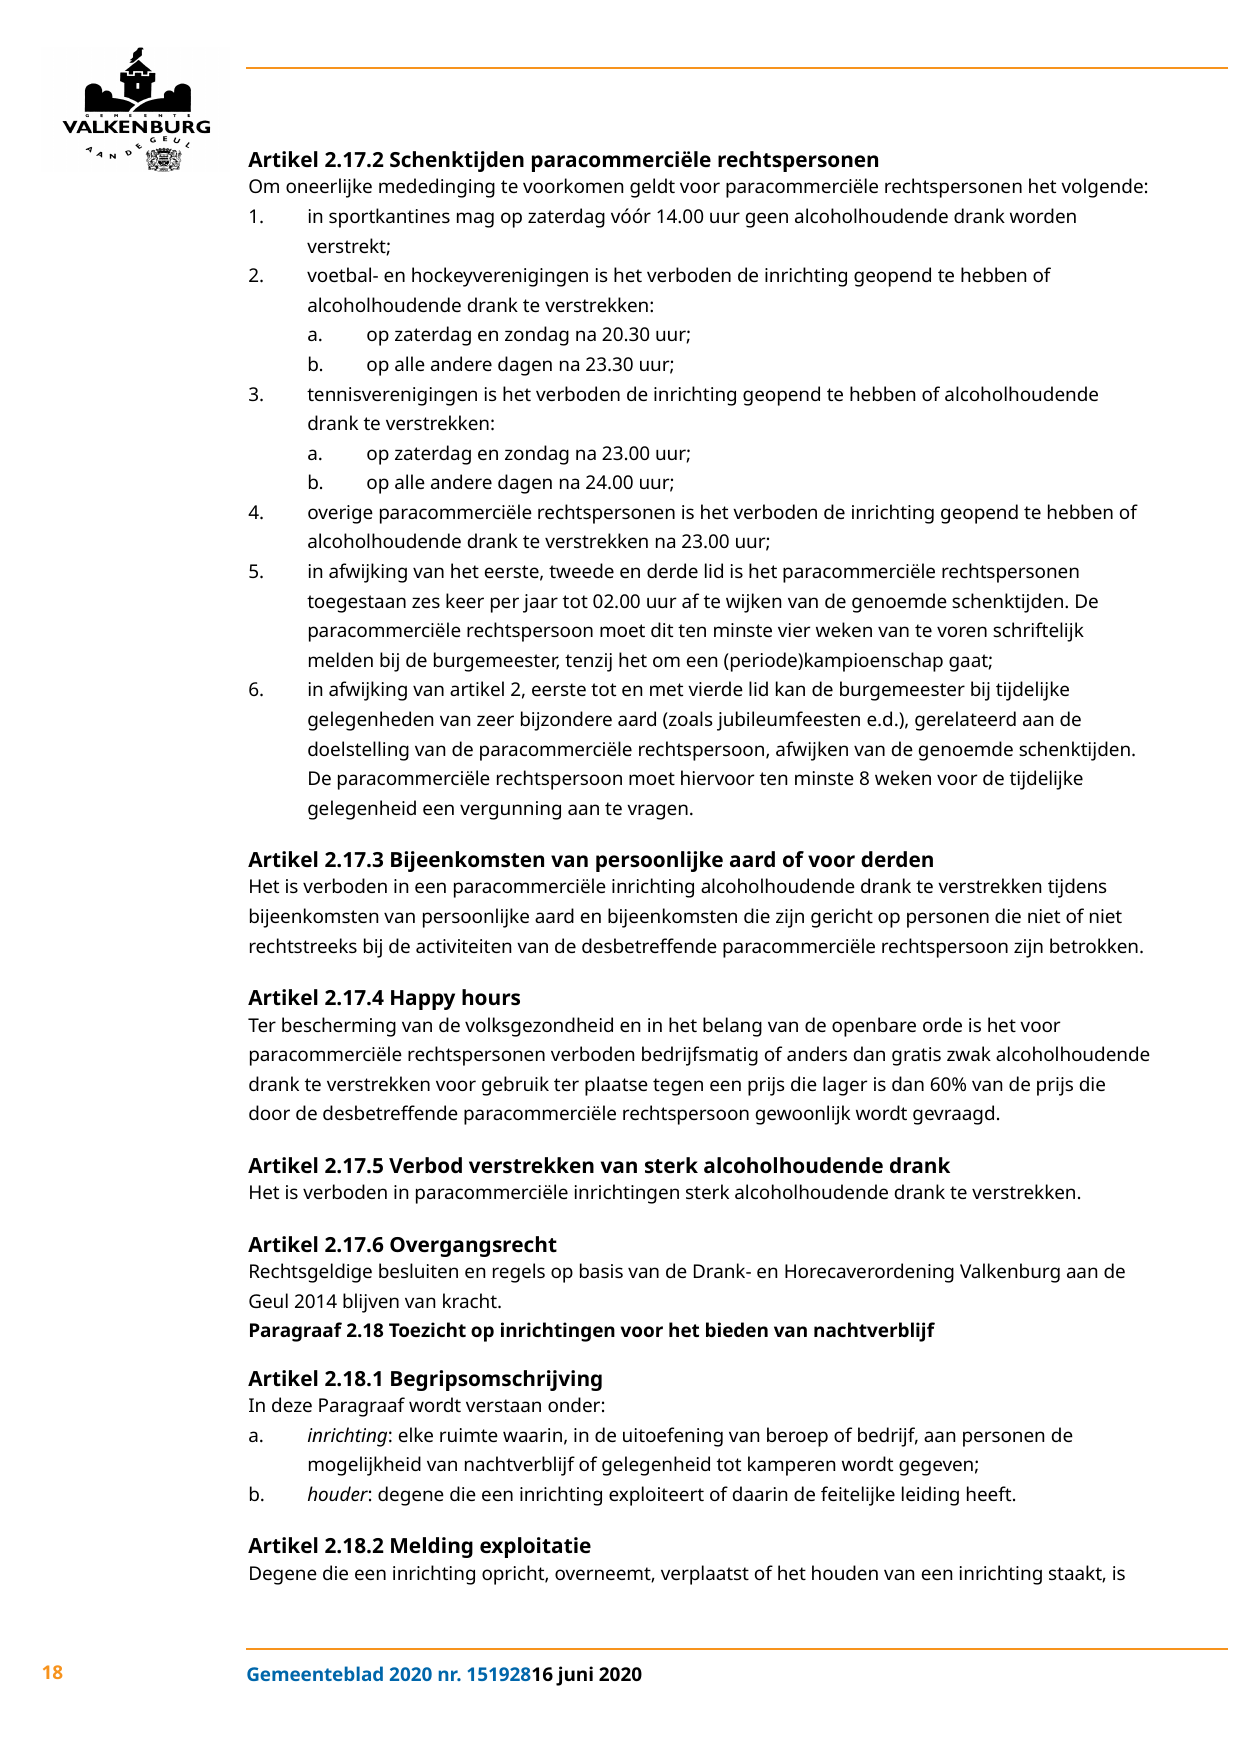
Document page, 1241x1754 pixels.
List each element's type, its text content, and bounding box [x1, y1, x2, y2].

text In deze Paragraaf wordt verstaan onder: [248, 1392, 1152, 1418]
list voetbal- en hockeyverenigingen is het verboden de inrichting geopend te hebben of alcoholhoudende drank te verstrekken: [248, 262, 1152, 318]
text Artikel 2.17.3 Bijeenkomsten van persoonlijke aard of voor derden [248, 845, 1152, 874]
list op alle andere dagen na 23.30 uur; [307, 351, 1152, 377]
list inrichting: elke ruimte waarin, in de uitoefening van beroep of bedrijf, aan personen de mogelijkheid van nachtverblijf of gelegenheid tot kamperen wordt gegeven; [248, 1422, 1152, 1477]
list tennisverenigingen is het verboden de inrichting geopend te hebben of alcoholhoudende drank te verstrekken: [248, 381, 1152, 436]
text Artikel 2.18.2 Melding exploitatie [248, 1532, 1152, 1560]
text Artikel 2.17.6 Overgangsrecht [248, 1230, 1152, 1258]
text Artikel 2.17.4 Happy hours [248, 983, 1152, 1012]
list in afwijking van het eerste, tweede en derde lid is het paracommerciële rechtspersonen toegestaan zes keer per jaar tot 02.00 uur af te wijken van de genoemde schenktijden. De paracommerciële rechtspersoon moet dit ten minste vier weken van te voren schriftelijk melden bij de burgemeester, tenzij het om een (periode)kampioenschap gaat; [248, 558, 1152, 673]
text Ter bescherming van de volksgezondheid en in het belang van de openbare orde is het voor paracommerciële rechtspersonen verboden bedrijfsmatig of anders dan gratis zwak alcoholhoudende drank te verstrekken voor gebruik ter plaatse tegen een prijs die lager is dan 60% van de prijs die door de desbetreffende paracommerciële rechtspersoon gewoonlijk wordt gevraagd. [248, 1012, 1152, 1126]
text Het is verboden in paracommerciële inrichtingen sterk alcoholhoudende drank te verstrekken. [248, 1179, 1152, 1205]
picture [41, 47, 231, 172]
list houder: degene die een inrichting exploiteert of daarin de feitelijke leiding heeft. [248, 1481, 1152, 1507]
list in sportkantines mag op zaterdag vóór 14.00 uur geen alcoholhoudende drank worden verstrekt; [248, 203, 1152, 258]
list overige paracommerciële rechtspersonen is het verboden de inrichting geopend te hebben of alcoholhoudende drank te verstrekken na 23.00 uur; [248, 499, 1152, 554]
text Paragraaf 2.18 Toezicht op inrichtingen voor het bieden van nachtverblijf [248, 1317, 1152, 1343]
list op zaterdag en zondag na 20.30 uur; [307, 322, 1152, 347]
list op alle andere dagen na 24.00 uur; [307, 469, 1152, 495]
text Om oneerlijke mededinging te voorkomen geldt voor paracommerciële rechtspersonen het volgende: [248, 174, 1152, 199]
text Het is verboden in een paracommerciële inrichting alcoholhoudende drank te verstrekken tijdens bijeenkomsten van persoonlijke aard en bijeenkomsten die zijn gericht op personen die niet of niet rechtstreeks bij de activiteiten van de desbetreffende paracommerciële rechtspersoon zijn betrokken. [248, 874, 1152, 959]
list op zaterdag en zondag na 23.00 uur; [307, 440, 1152, 466]
list in afwijking van artikel 2, eerste tot en met vierde lid kan de burgemeester bij tijdelijke gelegenheden van zeer bijzondere aard (zoals jubileumfeesten e.d.), gerelateerd aan de doelstelling van de paracommerciële rechtspersoon, afwijken van de genoemde schenktijden. De paracommerciële rechtspersoon moet hiervoor ten minste 8 weken voor de tijdelijke gelegenheid een vergunning aan te vragen. [248, 677, 1152, 821]
text Artikel 2.18.1 Begripsomschrijving [248, 1364, 1152, 1392]
text Artikel 2.17.2 Schenktijden paracommerciële rechtspersonen [248, 145, 1152, 174]
text Artikel 2.17.5 Verbod verstrekken van sterk alcoholhoudende drank [248, 1151, 1152, 1179]
text Degene die een inrichting opricht, overneemt, verplaatst of het houden van een inrichting staakt, is [248, 1560, 1152, 1586]
text Rechtsgeldige besluiten en regels op basis van de Drank- en Horecaverordening Valkenburg aan de Geul 2014 blijven van kracht. [248, 1258, 1152, 1313]
